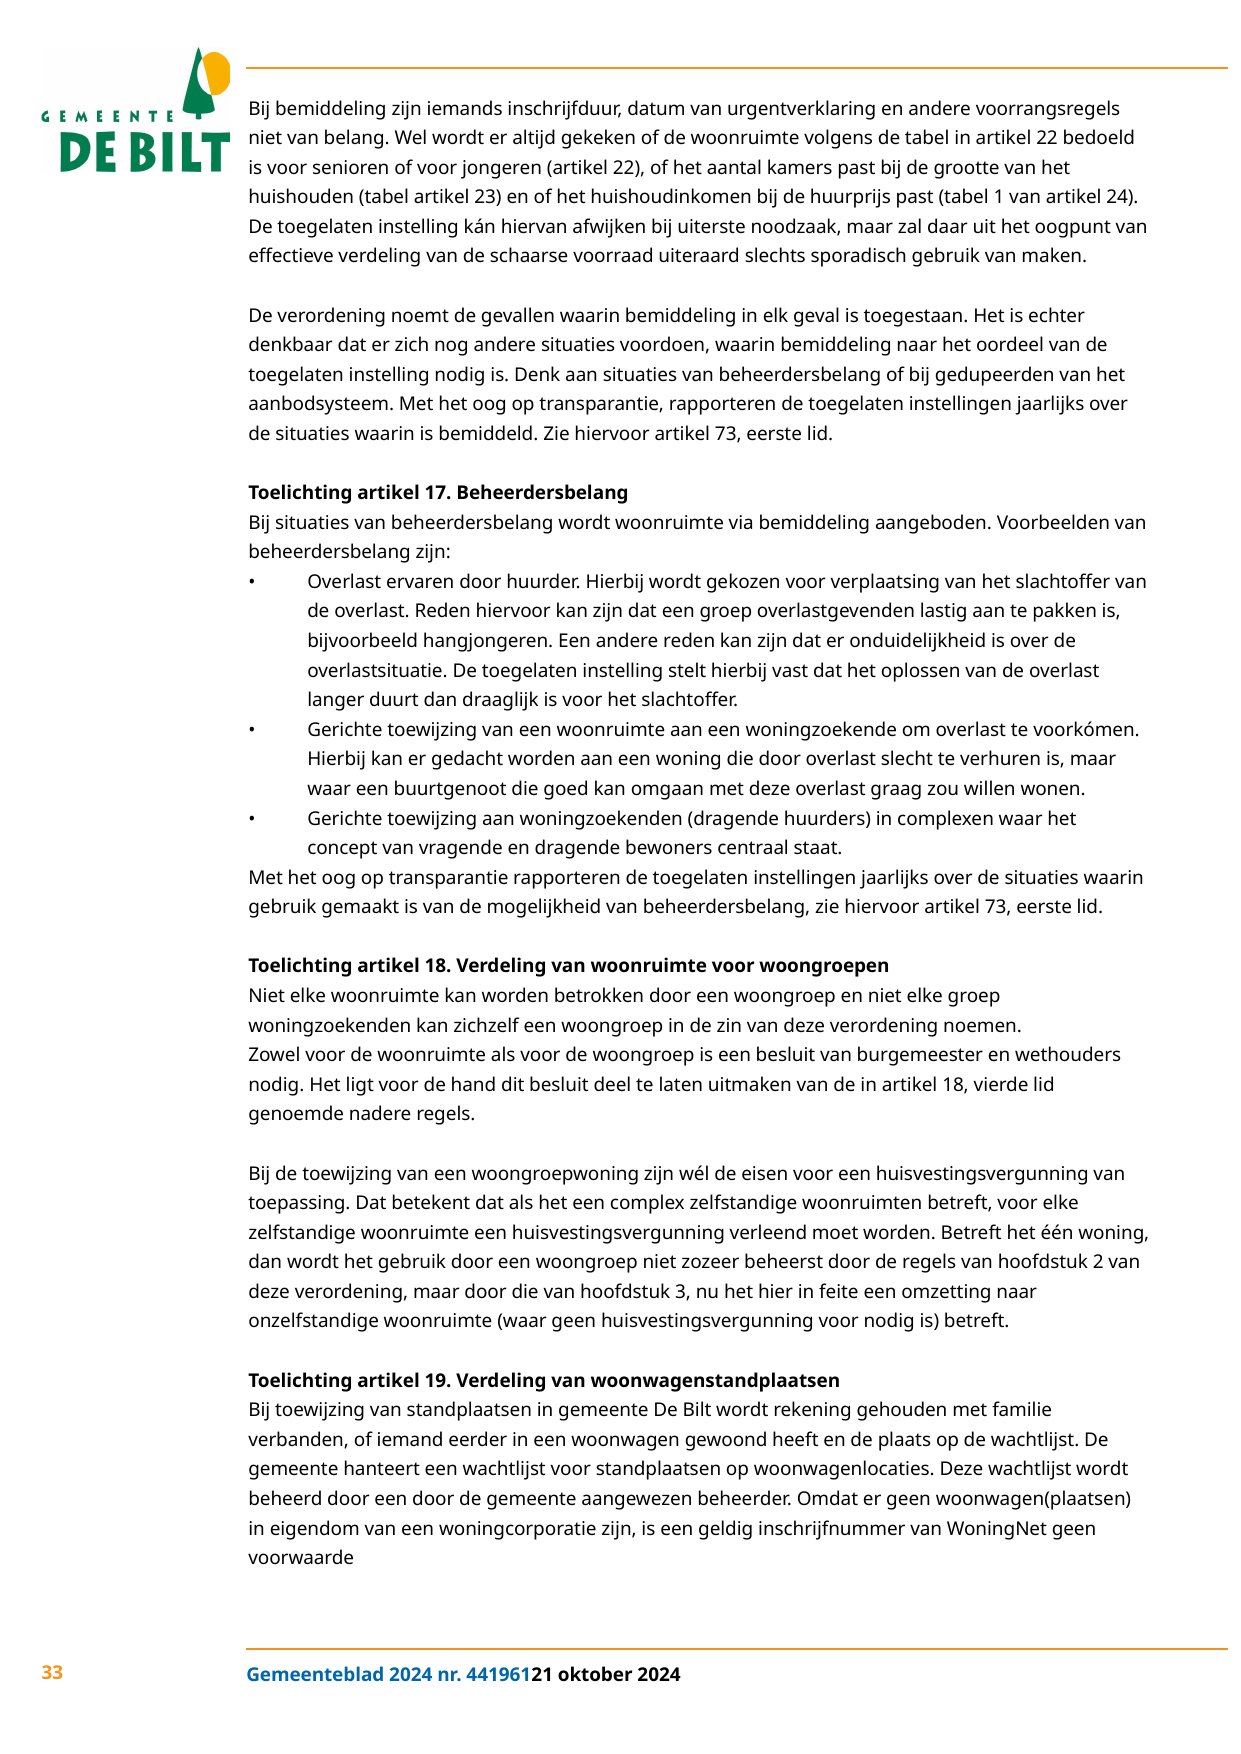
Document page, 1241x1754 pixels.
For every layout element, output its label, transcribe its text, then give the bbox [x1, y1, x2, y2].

list Gerichte toewijzing van een woonruimte aan een woningzoekende om overlast te voorkómen. Hierbij kan er gedacht worden aan een woning die door overlast slecht te verhuren is, maar waar een buurtgenoot die goed kan omgaan met deze overlast graag zou willen wonen. [248, 716, 1152, 801]
text Toelichting artikel 19. Verdeling van woonwagenstandplaatsen [248, 1367, 1152, 1393]
text De verordening noemt de gevallen waarin bemiddeling in elk geval is toegestaan. Het is echter denkbaar dat er zich nog andere situaties voordoen, waarin bemiddeling naar het oordeel van de toegelaten instelling nodig is. Denk aan situaties van beheerdersbelang of bij gedupeerden van het aanbodsysteem. Met het oog op transparantie, rapporteren de toegelaten instellingen jaarlijks over de situaties waarin is bemiddeld. Zie hiervoor artikel 73, eerste lid. [248, 302, 1152, 446]
list Overlast ervaren door huurder. Hierbij wordt gekozen voor verplaatsing van het slachtoffer van de overlast. Reden hiervoor kan zijn dat een groep overlastgevenden lastig aan te pakken is, bijvoorbeeld hangjongeren. Een andere reden kan zijn dat er onduidelijkheid is over de overlastsituatie. De toegelaten instelling stelt hierbij vast dat het oplossen van de overlast langer duurt dan draaglijk is voor het slachtoffer. [248, 568, 1152, 712]
picture [41, 47, 231, 172]
list Gerichte toewijzing aan woningzoekenden (dragende huurders) in complexen waar het concept van vragende en dragende bewoners centraal staat. [248, 805, 1152, 860]
text Niet elke woonruimte kan worden betrokken door een woongroep en niet elke groep woningzoekenden kan zichzelf een woongroep in de zin van deze verordening noemen. [248, 982, 1152, 1038]
text Bij de toewijzing van een woongroepwoning zijn wél de eisen voor een huisvestingsvergunning van toepassing. Dat betekent dat als het een complex zelfstandige woonruimten betreft, voor elke zelfstandige woonruimte een huisvestingsvergunning verleend moet worden. Betreft het één woning, dan wordt het gebruik door een woongroep niet zozeer beheerst door de regels van hoofdstuk 2 van deze verordening, maar door die van hoofdstuk 3, nu het hier in feite een omzetting naar onzelfstandige woonruimte (waar geen huisvestingsvergunning voor nodig is) betreft. [248, 1160, 1152, 1333]
text Bij bemiddeling zijn iemands inschrijfduur, datum van urgentverklaring en andere voorrangsregels niet van belang. Wel wordt er altijd gekeken of de woonruimte volgens de tabel in artikel 22 bedoeld is voor senioren of voor jongeren (artikel 22), of het aantal kamers past bij de grootte van het huishouden (tabel artikel 23) en of het huishoudinkomen bij de huurprijs past (tabel 1 van artikel 24). De toegelaten instelling kán hiervan afwijken bij uiterste noodzaak, maar zal daar uit het oogpunt van effectieve verdeling van de schaarse voorraad uiteraard slechts sporadisch gebruik van maken. [248, 95, 1152, 268]
text Met het oog op transparantie rapporteren de toegelaten instellingen jaarlijks over de situaties waarin gebruik gemaakt is van de mogelijkheid van beheerdersbelang, zie hiervoor artikel 73, eerste lid. [248, 864, 1152, 919]
text Bij situaties van beheerdersbelang wordt woonruimte via bemiddeling aangeboden. Voorbeelden van beheerdersbelang zijn: [248, 509, 1152, 564]
text Bij toewijzing van standplaatsen in gemeente De Bilt wordt rekening gehouden met familie verbanden, of iemand eerder in een woonwagen gewoond heeft en de plaats op de wachtlijst. De gemeente hanteert een wachtlijst voor standplaatsen op woonwagenlocaties. Deze wachtlijst wordt beheerd door een door de gemeente aangewezen beheerder. Omdat er geen woonwagen(plaatsen) in eigendom van een woningcorporatie zijn, is een geldig inschrijfnummer van WoningNet geen voorwaarde [248, 1396, 1152, 1570]
text Toelichting artikel 17. Beheerdersbelang [248, 479, 1152, 505]
text Zowel voor de woonruimte als voor de woongroep is een besluit van burgemeester en wethouders nodig. Het ligt voor de hand dit besluit deel te laten uitmaken van de in artikel 18, vierde lid genoemde nadere regels. [248, 1041, 1152, 1126]
text Toelichting artikel 18. Verdeling van woonruimte voor woongroepen [248, 953, 1152, 978]
